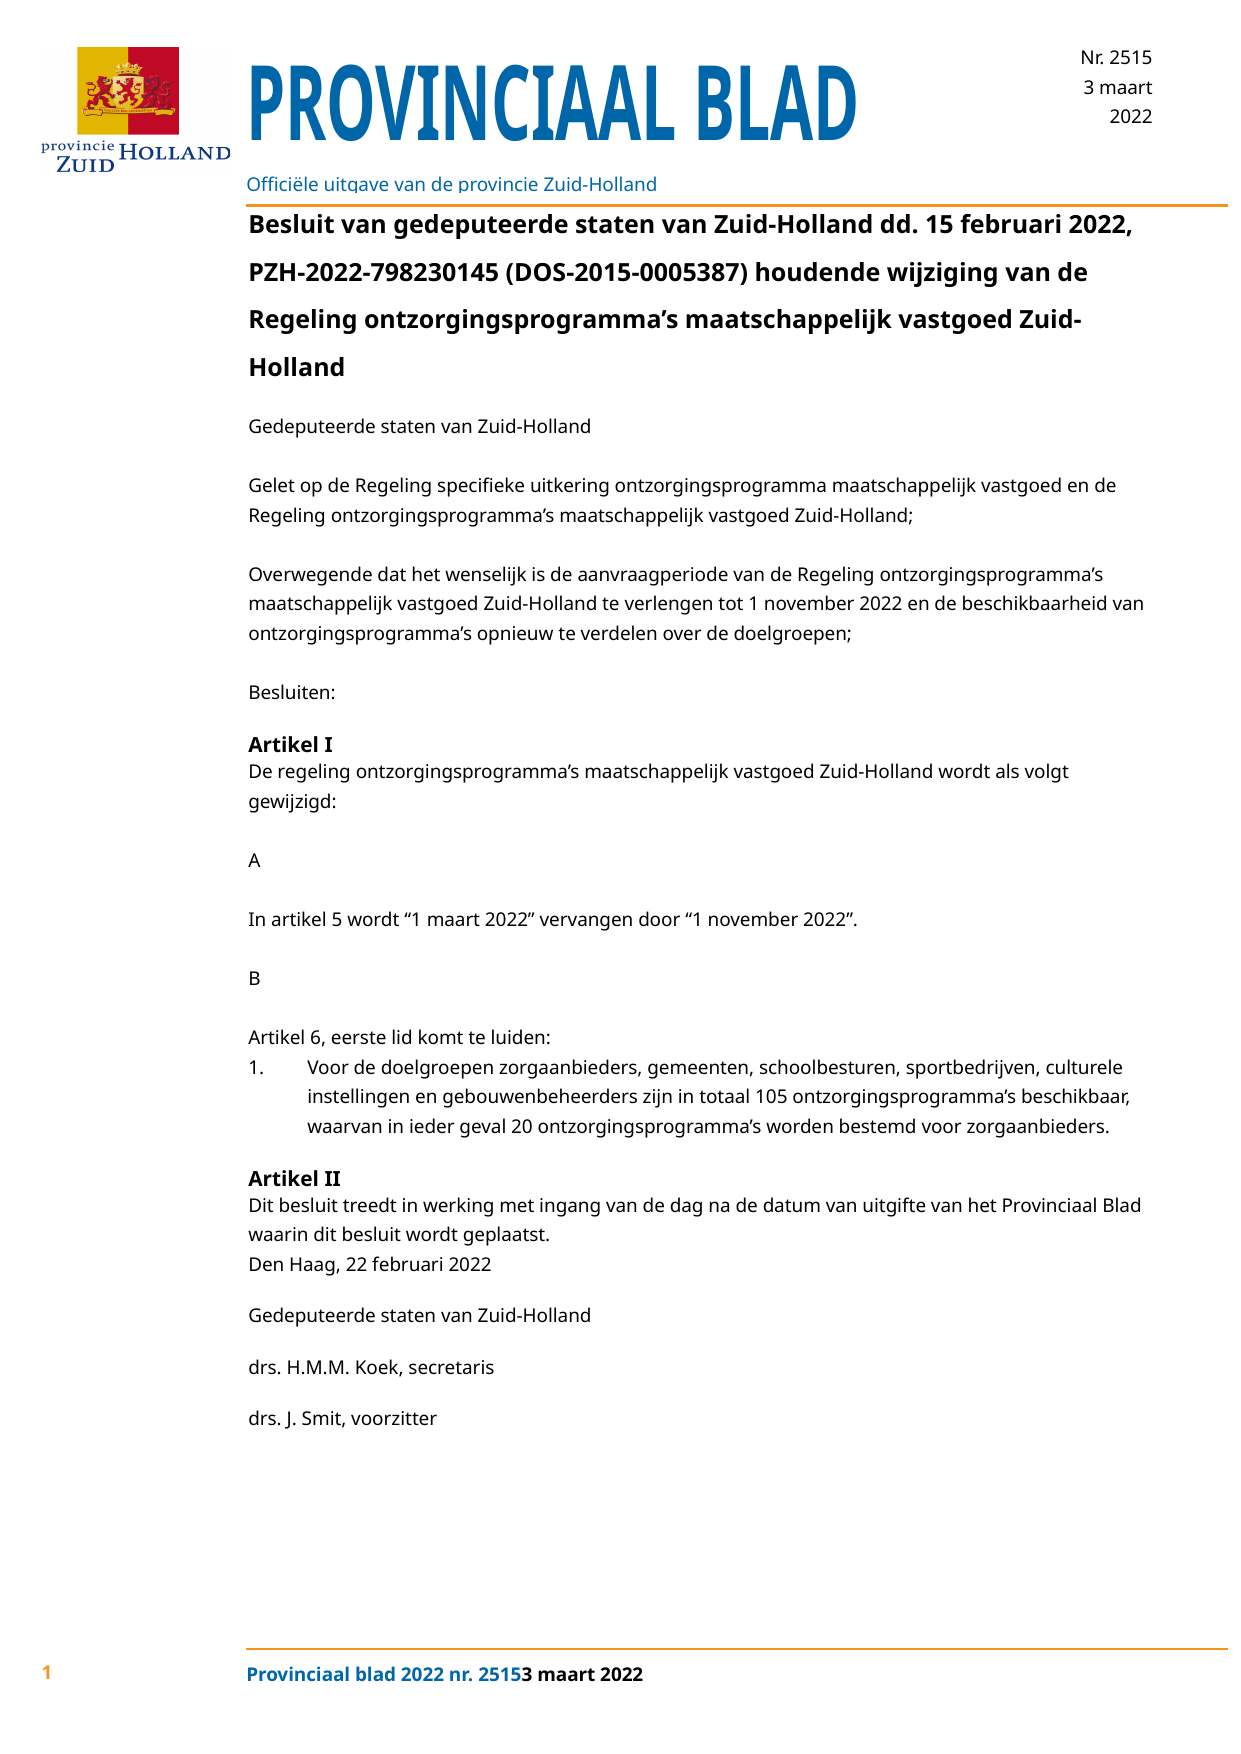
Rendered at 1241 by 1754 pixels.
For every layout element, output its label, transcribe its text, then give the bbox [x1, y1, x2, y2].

text B [248, 965, 1152, 991]
text Gedeputeerde staten van Zuid-Holland [248, 413, 1152, 439]
text Den Haag, 22 februari 2022 [248, 1251, 1152, 1277]
list Voor de doelgroepen zorgaanbieders, gemeenten, schoolbesturen, sportbedrijven, culturele instellingen en gebouwenbeheerders zijn in totaal 105 ontzorgingsprogramma’s beschikbaar, waarvan in ieder geval 20 ontzorgingsprogramma’s worden bestemd voor zorgaanbieders. [248, 1054, 1152, 1139]
text Artikel II [248, 1164, 1152, 1192]
text drs. H.M.M. Koek, secretaris [248, 1354, 1152, 1380]
text Besluiten: [248, 679, 1152, 705]
text Gedeputeerde staten van Zuid-Holland [248, 1303, 1152, 1328]
text Artikel I [248, 730, 1152, 758]
text Dit besluit treedt in werking met ingang van de dag na de datum van uitgifte van het Provinciaal Blad waarin dit besluit wordt geplaatst. [248, 1192, 1152, 1247]
picture [41, 47, 231, 172]
text Artikel 6, eerste lid komt te luiden: [248, 1024, 1152, 1050]
text De regeling ontzorgingsprogramma’s maatschappelijk vastgoed Zuid-Holland wordt als volgt gewijzigd: [248, 758, 1152, 813]
text drs. J. Smit, voorzitter [248, 1406, 1152, 1431]
text In artikel 5 wordt “1 maart 2022” vervangen door “1 november 2022”. [248, 906, 1152, 932]
text Gelet op de Regeling specifieke uitkering ontzorgingsprogramma maatschappelijk vastgoed en de Regeling ontzorgingsprogramma’s maatschappelijk vastgoed Zuid-Holland; [248, 472, 1152, 528]
text Overwegende dat het wenselijk is de aanvraagperiode van de Regeling ontzorgingsprogramma’s maatschappelijk vastgoed Zuid-Holland te verlengen tot 1 november 2022 en de beschikbaarheid van ontzorgingsprogramma’s opnieuw te verdelen over de doelgroepen; [248, 561, 1152, 646]
text A [248, 847, 1152, 873]
text Besluit van gedeputeerde staten van Zuid-Holland dd. 15 februari 2022, PZH-2022-798230145 (DOS-2015-0005387) houdende wijziging van de Regeling ontzorgingsprogramma’s maatschappelijk vastgoed Zuid-Holland [248, 207, 1152, 384]
